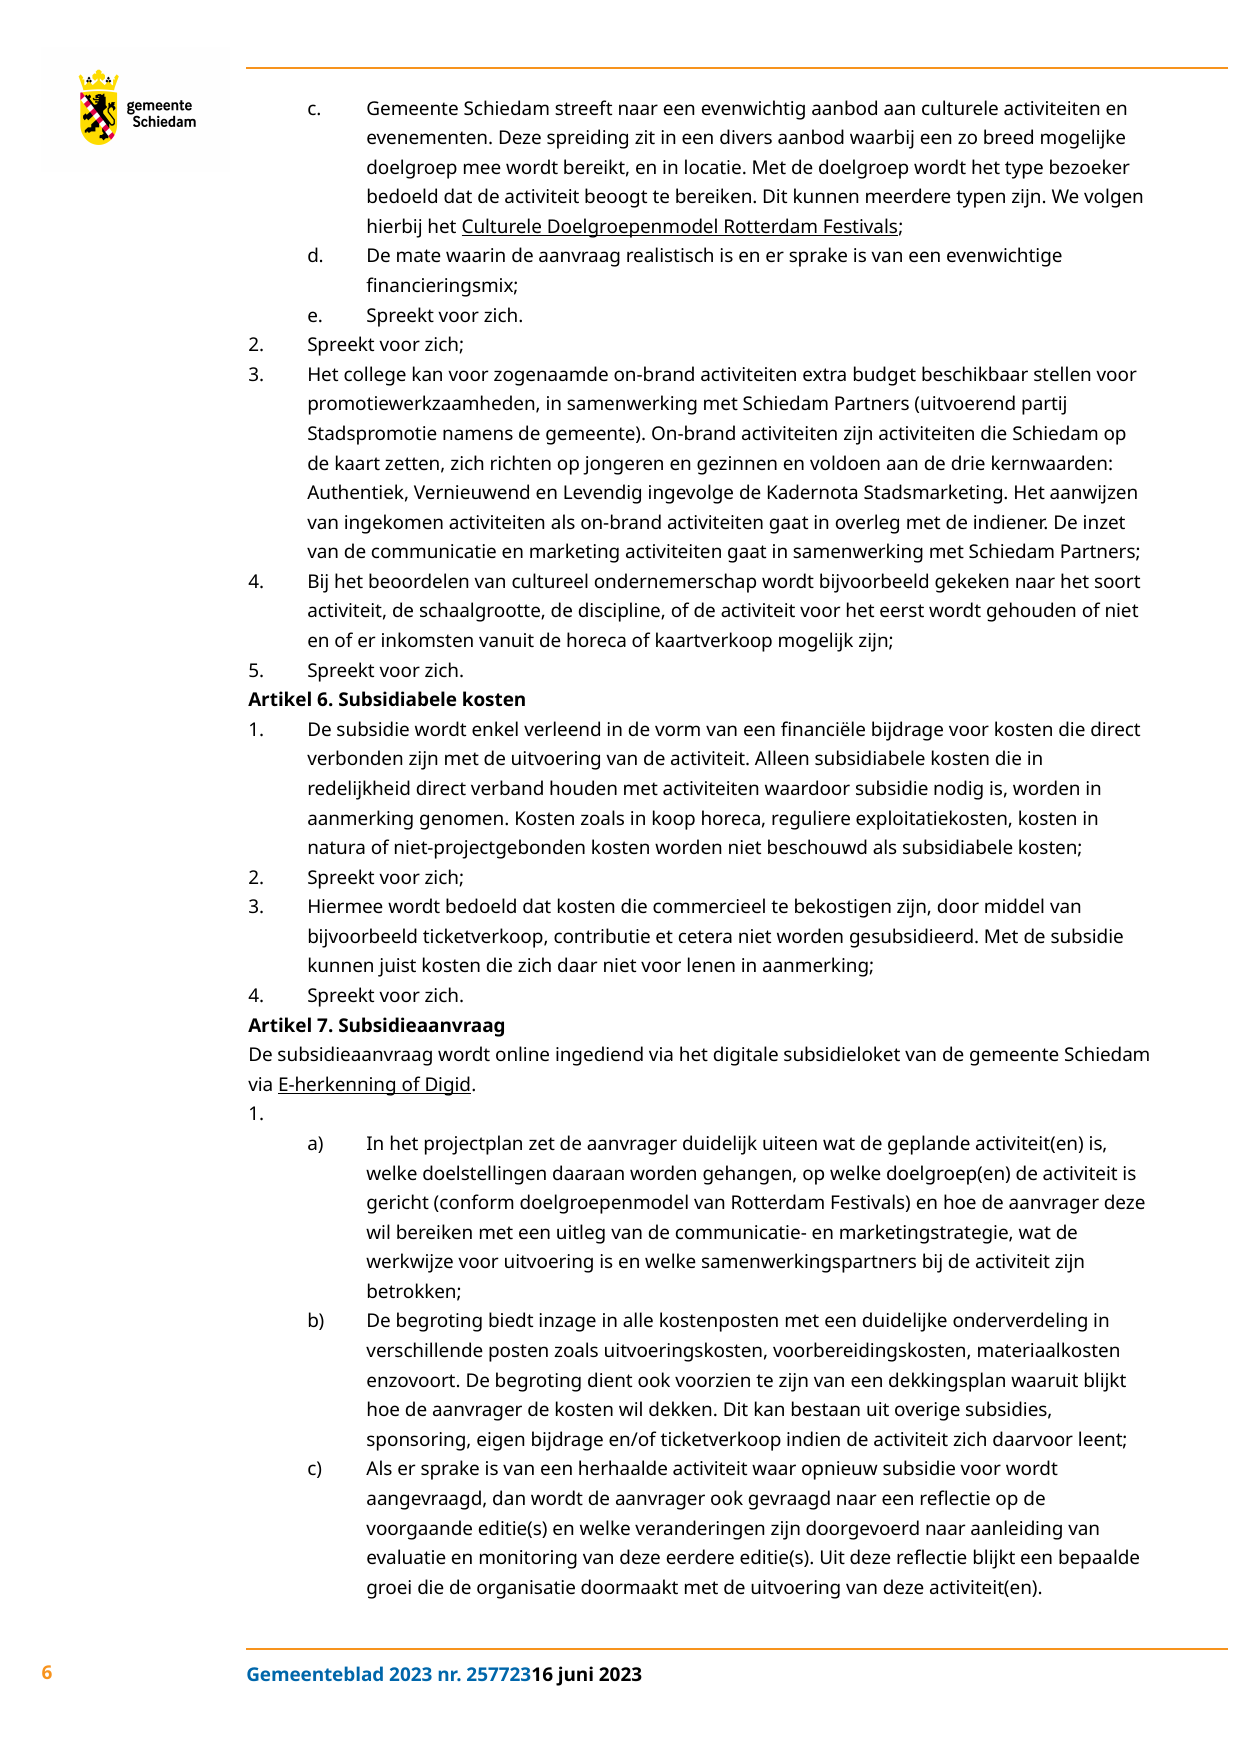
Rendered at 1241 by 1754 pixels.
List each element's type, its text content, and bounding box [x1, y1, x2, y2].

text Artikel 7. Subsidieaanvraag [248, 1012, 1152, 1038]
picture [41, 47, 231, 172]
list Het college kan voor zogenaamde on-brand activiteiten extra budget beschikbaar stellen voor promotiewerkzaamheden, in samenwerking met Schiedam Partners (uitvoerend partij Stadspromotie namens de gemeente). On-brand activiteiten zijn activiteiten die Schiedam op de kaart zetten, zich richten op jongeren en gezinnen en voldoen aan de drie kernwaarden: Authentiek, Vernieuwend en Levendig ingevolge de Kadernota Stadsmarketing. Het aanwijzen van ingekomen activiteiten als on-brand activiteiten gaat in overleg met de indiener. De inzet van de communicatie en marketing activiteiten gaat in samenwerking met Schiedam Partners; [248, 361, 1152, 564]
text De subsidieaanvraag wordt online ingediend via het digitale subsidieloket van de gemeente Schiedam via E-herkenning of Digid. [248, 1041, 1152, 1097]
list De subsidie wordt enkel verleend in de vorm van een financiële bijdrage voor kosten die direct verbonden zijn met de uitvoering van de activiteit. Alleen subsidiabele kosten die in redelijkheid direct verband houden met activiteiten waardoor subsidie nodig is, worden in aanmerking genomen. Kosten zoals in koop horeca, reguliere exploitatiekosten, kosten in natura of niet-projectgebonden kosten worden niet beschouwd als subsidiabele kosten; [248, 716, 1152, 860]
list Als er sprake is van een herhaalde activiteit waar opnieuw subsidie voor wordt aangevraagd, dan wordt de aanvrager ook gevraagd naar een reflectie op de voorgaande editie(s) en welke veranderingen zijn doorgevoerd naar aanleiding van evaluatie en monitoring van deze eerdere editie(s). Uit deze reflectie blijkt een bepaalde groei die de organisatie doormaakt met de uitvoering van deze activiteit(en). [307, 1456, 1152, 1600]
list Bij het beoordelen van cultureel ondernemerschap wordt bijvoorbeeld gekeken naar het soort activiteit, de schaalgrootte, de discipline, of de activiteit voor het eerst wordt gehouden of niet en of er inkomsten vanuit de horeca of kaartverkoop mogelijk zijn; [248, 568, 1152, 653]
text Artikel 6. Subsidiabele kosten [248, 686, 1152, 712]
list In het projectplan zet de aanvrager duidelijk uiteen wat de geplande activiteit(en) is, welke doelstellingen daaraan worden gehangen, op welke doelgroep(en) de activiteit is gericht (conform doelgroepenmodel van Rotterdam Festivals) en hoe de aanvrager deze wil bereiken met een uitleg van de communicatie- en marketingstrategie, wat de werkwijze voor uitvoering is en welke samenwerkingspartners bij de activiteit zijn betrokken; [307, 1130, 1152, 1304]
list De mate waarin de aanvraag realistisch is en er sprake is van een evenwichtige financieringsmix; [307, 243, 1152, 298]
list Hiermee wordt bedoeld dat kosten die commercieel te bekostigen zijn, door middel van bijvoorbeeld ticketverkoop, contributie et cetera niet worden gesubsidieerd. Met de subsidie kunnen juist kosten die zich daar niet voor lenen in aanmerking; [248, 893, 1152, 978]
list Gemeente Schiedam streeft naar een evenwichtig aanbod aan culturele activiteiten en evenementen. Deze spreiding zit in een divers aanbod waarbij een zo breed mogelijke doelgroep mee wordt bereikt, en in locatie. Met de doelgroep wordt het type bezoeker bedoeld dat de activiteit beoogt te bereiken. Dit kunnen meerdere typen zijn. We volgen hierbij het Culturele Doelgroepenmodel Rotterdam Festivals; [307, 95, 1152, 239]
list Spreekt voor zich. [248, 657, 1152, 683]
list De begroting biedt inzage in alle kostenposten met een duidelijke onderverdeling in verschillende posten zoals uitvoeringskosten, voorbereidingskosten, materiaalkosten enzovoort. De begroting dient ook voorzien te zijn van een dekkingsplan waaruit blijkt hoe de aanvrager de kosten wil dekken. Dit kan bestaan uit overige subsidies, sponsoring, eigen bijdrage en/of ticketverkoop indien de activiteit zich daarvoor leent; [307, 1308, 1152, 1452]
list Spreekt voor zich; [248, 864, 1152, 890]
list Spreekt voor zich. [307, 302, 1152, 328]
list Spreekt voor zich. [248, 982, 1152, 1008]
list Spreekt voor zich; [248, 331, 1152, 357]
